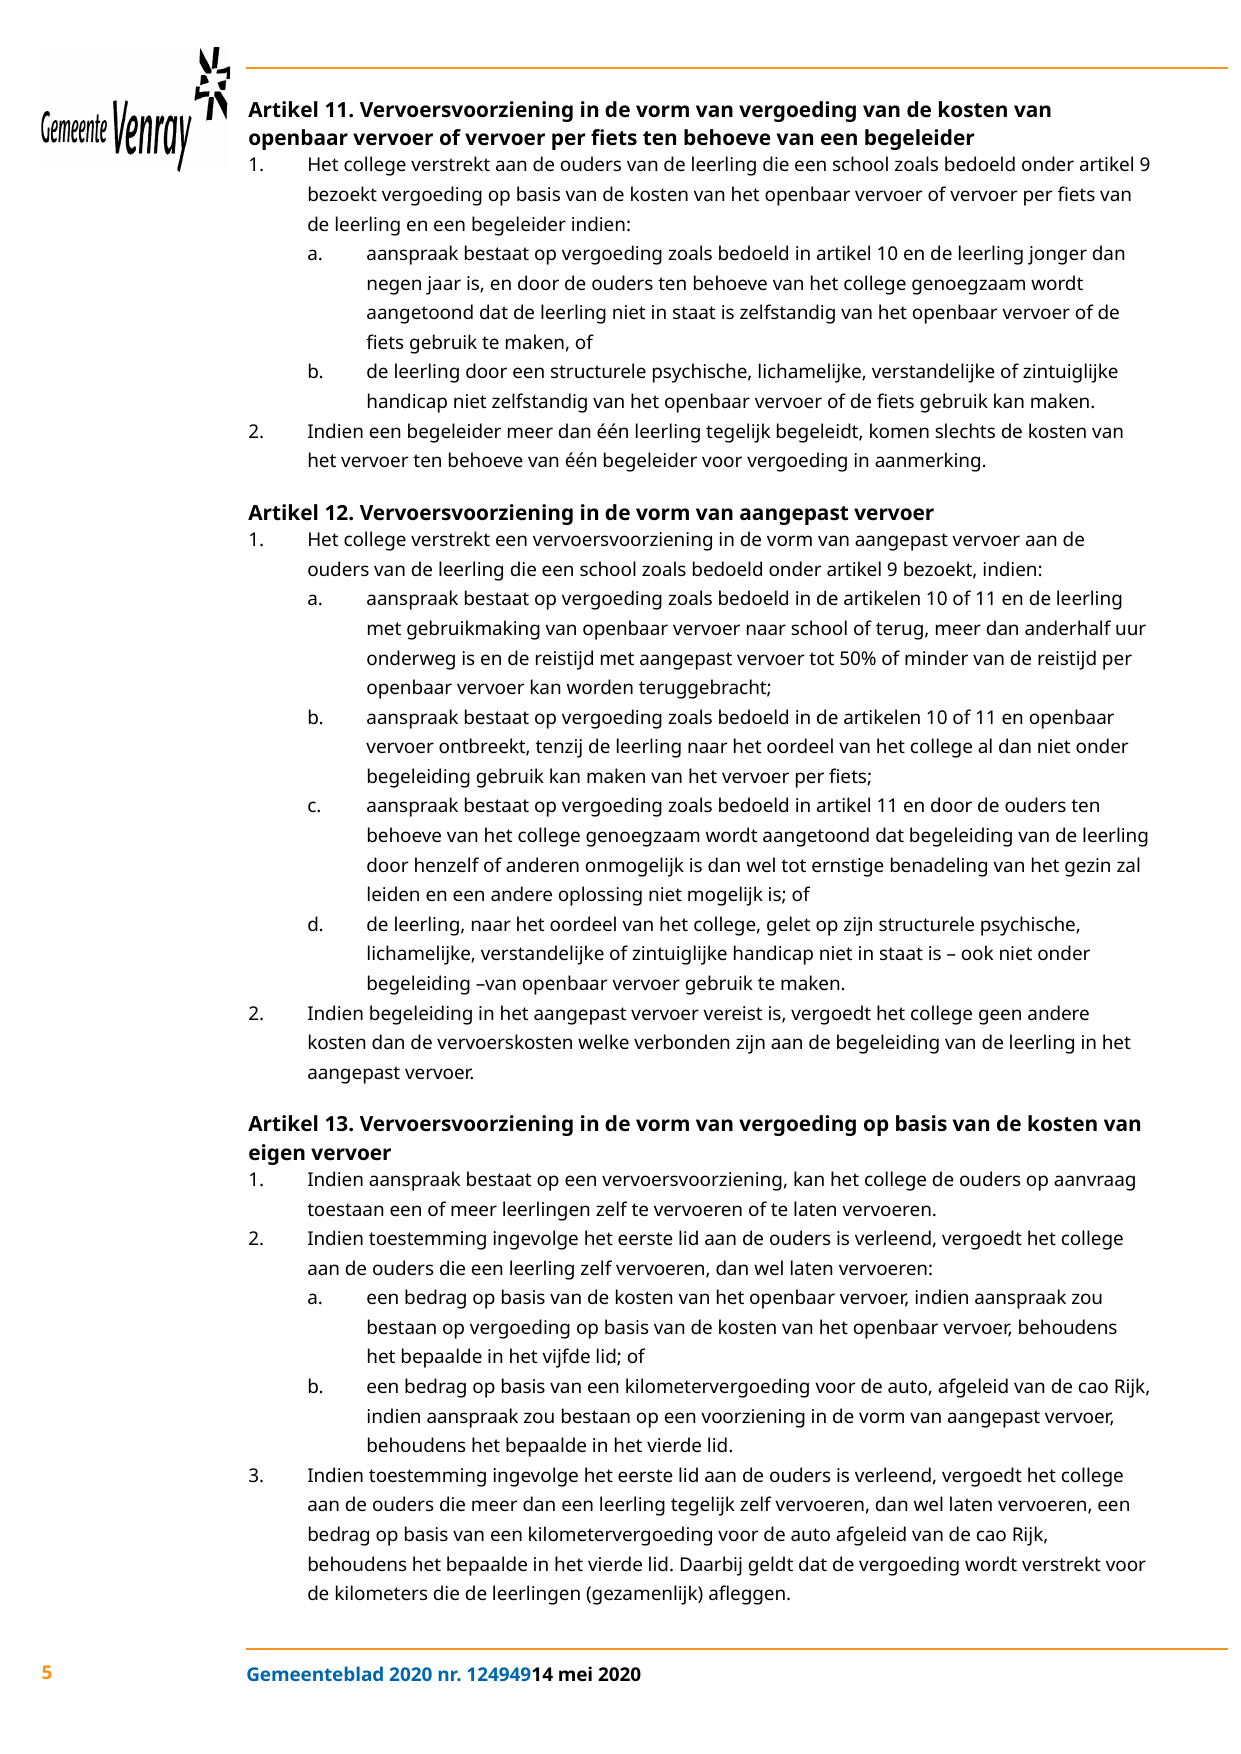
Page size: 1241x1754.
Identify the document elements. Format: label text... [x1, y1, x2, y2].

text Artikel 11. Vervoersvoorziening in de vorm van vergoeding van de kosten van openbaar vervoer of vervoer per fiets ten behoeve van een begeleider [248, 95, 1152, 152]
text Artikel 13. Vervoersvoorziening in de vorm van vergoeding op basis van de kosten van eigen vervoer [248, 1109, 1152, 1166]
list Indien aanspraak bestaat op een vervoersvoorziening, kan het college de ouders op aanvraag toestaan een of meer leerlingen zelf te vervoeren of te laten vervoeren. [248, 1166, 1152, 1221]
list Indien toestemming ingevolge het eerste lid aan de ouders is verleend, vergoedt het college aan de ouders die een leerling zelf vervoeren, dan wel laten vervoeren: [248, 1225, 1152, 1281]
list een bedrag op basis van de kosten van het openbaar vervoer, indien aanspraak zou bestaan op vergoeding op basis van de kosten van het openbaar vervoer, behoudens het bepaalde in het vijfde lid; of [307, 1284, 1152, 1369]
list de leerling door een structurele psychische, lichamelijke, verstandelijke of zintuiglijke handicap niet zelfstandig van het openbaar vervoer of de fiets gebruik kan maken. [307, 359, 1152, 414]
text Artikel 12. Vervoersvoorziening in de vorm van aangepast vervoer [248, 498, 1152, 526]
list aanspraak bestaat op vergoeding zoals bedoeld in artikel 10 en de leerling jonger dan negen jaar is, en door de ouders ten behoeve van het college genoegzaam wordt aangetoond dat de leerling niet in staat is zelfstandig van het openbaar vervoer of de fiets gebruik te maken, of [307, 240, 1152, 355]
list aanspraak bestaat op vergoeding zoals bedoeld in artikel 11 en door de ouders ten behoeve van het college genoegzaam wordt aangetoond dat begeleiding van de leerling door henzelf of anderen onmogelijk is dan wel tot ernstige benadeling van het gezin zal leiden en een andere oplossing niet mogelijk is; of [307, 793, 1152, 907]
list aanspraak bestaat op vergoeding zoals bedoeld in de artikelen 10 of 11 en openbaar vervoer ontbreekt, tenzij de leerling naar het oordeel van het college al dan niet onder begeleiding gebruik kan maken van het vervoer per fiets; [307, 704, 1152, 789]
list Het college verstrekt aan de ouders van de leerling die een school zoals bedoeld onder artikel 9 bezoekt vergoeding op basis van de kosten van het openbaar vervoer of vervoer per fiets van de leerling en een begeleider indien: [248, 152, 1152, 237]
list de leerling, naar het oordeel van het college, gelet op zijn structurele psychische, lichamelijke, verstandelijke of zintuiglijke handicap niet in staat is – ook niet onder begeleiding –van openbaar vervoer gebruik te maken. [307, 911, 1152, 996]
list Indien toestemming ingevolge het eerste lid aan de ouders is verleend, vergoedt het college aan de ouders die meer dan een leerling tegelijk zelf vervoeren, dan wel laten vervoeren, een bedrag op basis van een kilometervergoeding voor de auto afgeleid van de cao Rijk, behoudens het bepaalde in het vierde lid. Daarbij geldt dat de vergoeding wordt verstrekt voor de kilometers die de leerlingen (gezamenlijk) afleggen. [248, 1462, 1152, 1606]
list Het college verstrekt een vervoersvoorziening in de vorm van aangepast vervoer aan de ouders van de leerling die een school zoals bedoeld onder artikel 9 bezoekt, indien: [248, 526, 1152, 582]
picture [41, 47, 231, 172]
list Indien een begeleider meer dan één leerling tegelijk begeleidt, komen slechts de kosten van het vervoer ten behoeve van één begeleider voor vergoeding in aanmerking. [248, 418, 1152, 473]
list een bedrag op basis van een kilometervergoeding voor de auto, afgeleid van de cao Rijk, indien aanspraak zou bestaan op een voorziening in de vorm van aangepast vervoer, behoudens het bepaalde in het vierde lid. [307, 1373, 1152, 1458]
list Indien begeleiding in het aangepast vervoer vereist is, vergoedt het college geen andere kosten dan de vervoerskosten welke verbonden zijn aan de begeleiding van de leerling in het aangepast vervoer. [248, 1000, 1152, 1084]
list aanspraak bestaat op vergoeding zoals bedoeld in de artikelen 10 of 11 en de leerling met gebruikmaking van openbaar vervoer naar school of terug, meer dan anderhalf uur onderweg is en de reistijd met aangepast vervoer tot 50% of minder van de reistijd per openbaar vervoer kan worden teruggebracht; [307, 586, 1152, 700]
